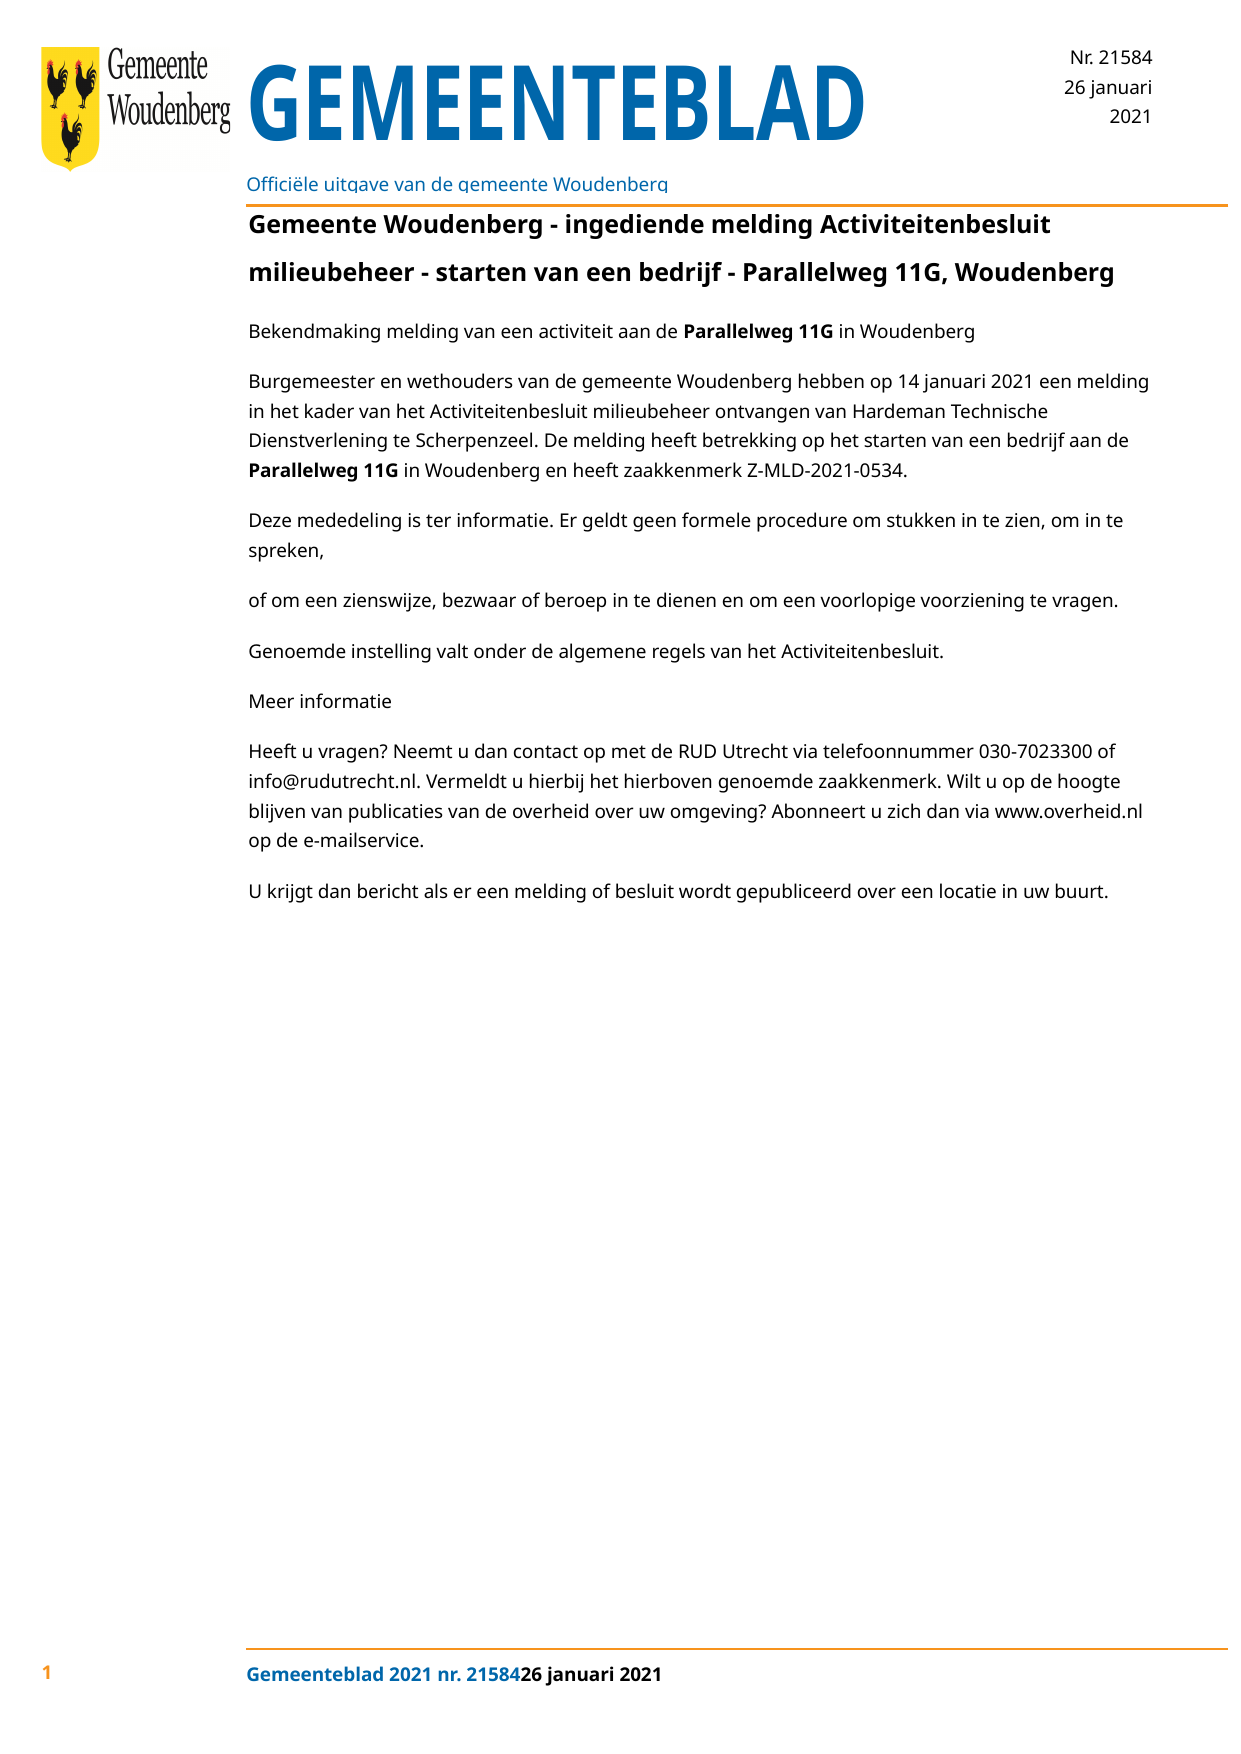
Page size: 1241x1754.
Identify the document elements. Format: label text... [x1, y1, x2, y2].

text U krijgt dan bericht als er een melding of besluit wordt gepubliceerd over een locatie in uw buurt. [248, 878, 1152, 904]
picture [41, 47, 231, 172]
text Deze mededeling is ter informatie. Er geldt geen formele procedure om stukken in te zien, om in te spreken, [248, 507, 1152, 563]
text Gemeente Woudenberg - ingediende melding Activiteitenbesluit milieubeheer - starten van een bedrijf - Parallelweg 11G, Woudenberg [248, 207, 1152, 288]
text Burgemeester en wethouders van de gemeente Woudenberg hebben op 14 januari 2021 een melding in het kader van het Activiteitenbesluit milieubeheer ontvangen van Hardeman Technische Dienstverlening te Scherpenzeel. De melding heeft betrekking op het starten van een bedrijf aan de Parallelweg 11G in Woudenberg en heeft zaakkenmerk Z-MLD-2021-0534. [248, 368, 1152, 483]
text Meer informatie [248, 688, 1152, 714]
text Heeft u vragen? Neemt u dan contact op met de RUD Utrecht via telefoonnummer 030-7023300 of info@rudutrecht.nl. Vermeldt u hierbij het hierboven genoemde zaakkenmerk. Wilt u op de hoogte blijven van publicaties van de overheid over uw omgeving? Abonneert u zich dan via www.overheid.nl op de e-mailservice. [248, 739, 1152, 853]
text Bekendmaking melding van een activiteit aan de Parallelweg 11G in Woudenberg [248, 318, 1152, 344]
text Genoemde instelling valt onder de algemene regels van het Activiteitenbesluit. [248, 638, 1152, 664]
text of om een zienswijze, bezwaar of beroep in te dienen en om een voorlopige voorziening te vragen. [248, 587, 1152, 613]
